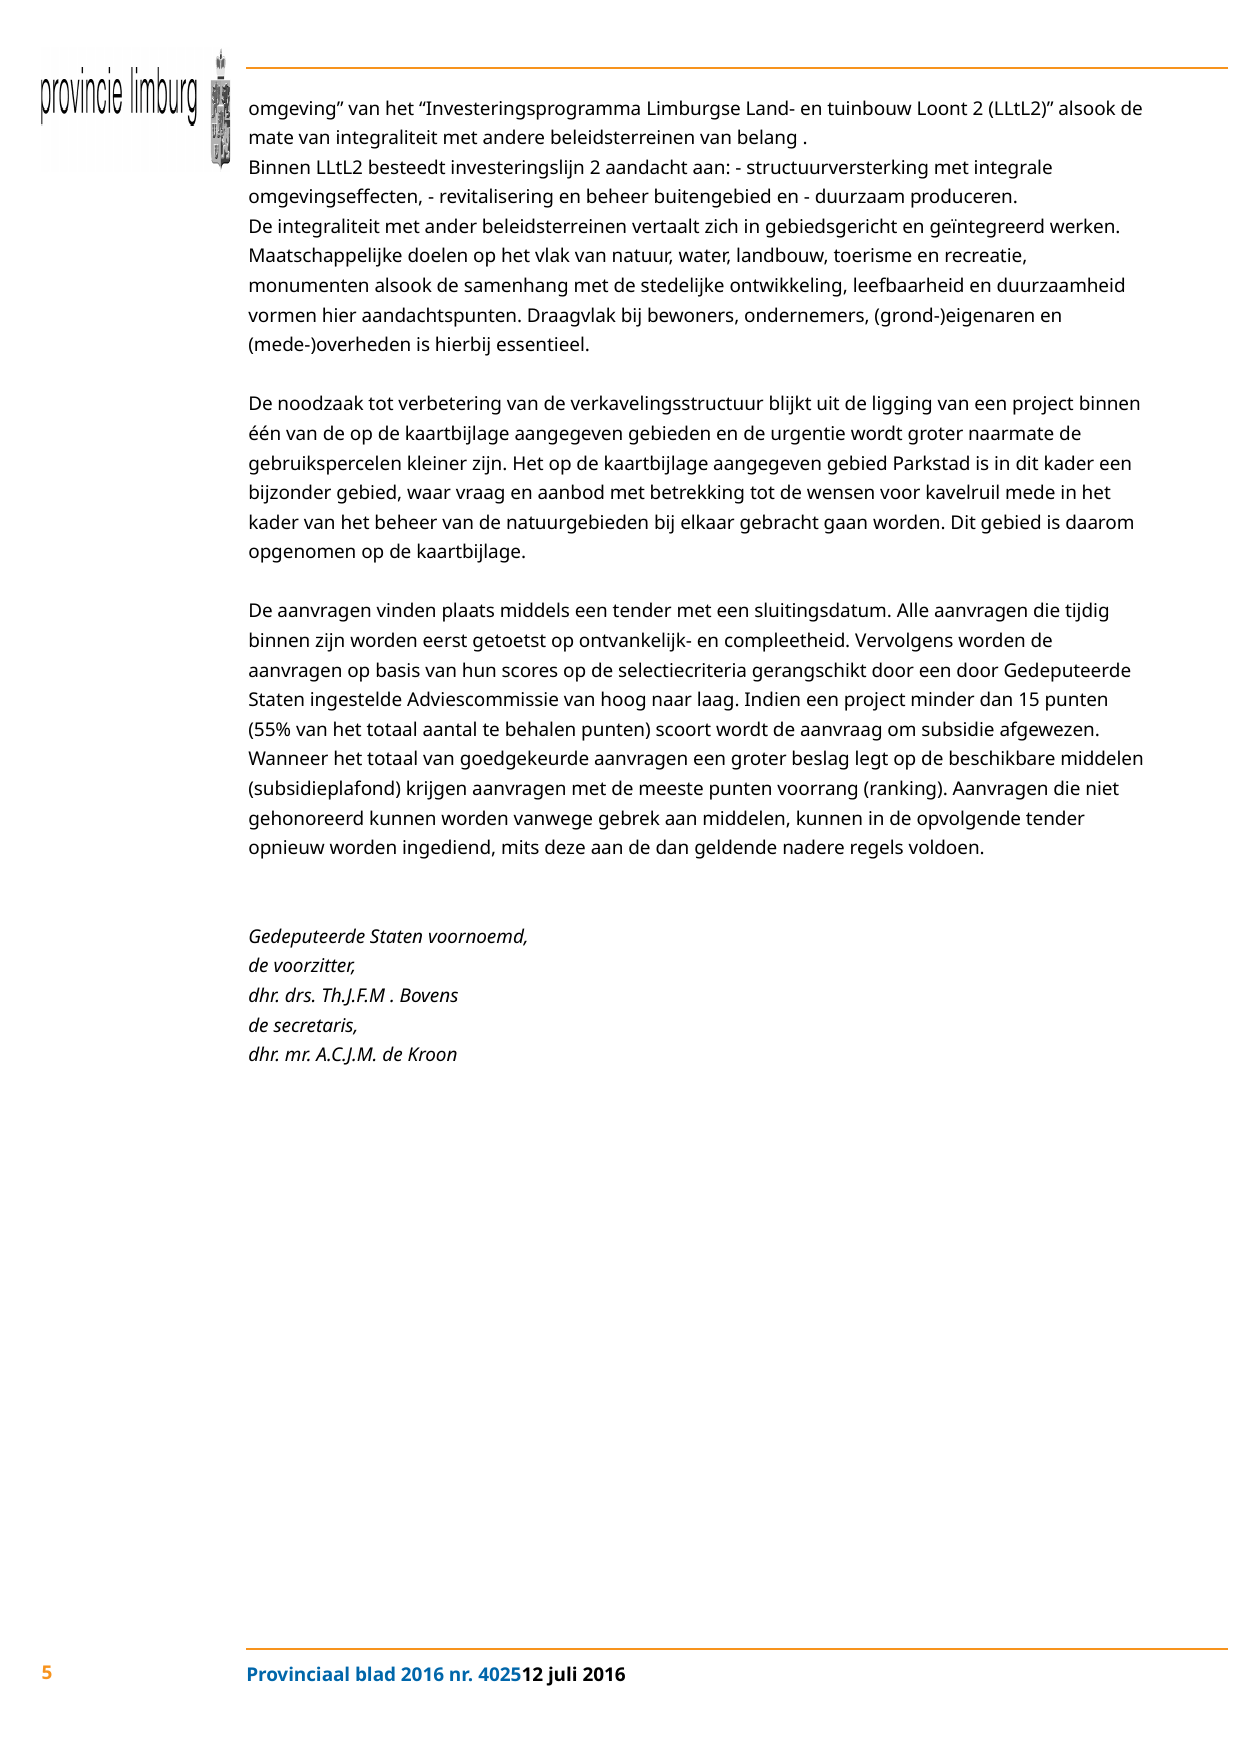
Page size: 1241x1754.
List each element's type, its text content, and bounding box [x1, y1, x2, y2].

text De noodzaak tot verbetering van de verkavelingsstructuur blijkt uit de ligging van een project binnen één van de op de kaartbijlage aangegeven gebieden en de urgentie wordt groter naarmate de gebruikspercelen kleiner zijn. Het op de kaartbijlage aangegeven gebied Parkstad is in dit kader een bijzonder gebied, waar vraag en aanbod met betrekking tot de wensen voor kavelruil mede in het kader van het beheer van de natuurgebieden bij elkaar gebracht gaan worden. Dit gebied is daarom opgenomen op de kaartbijlage. [248, 391, 1152, 564]
text Gedeputeerde Staten voornoemd, [248, 923, 1152, 949]
text de secretaris, [248, 1012, 1152, 1038]
text omgeving” van het “Investeringsprogramma Limburgse Land- en tuinbouw Loont 2 (LLtL2)” alsook de mate van integraliteit met andere beleidsterreinen van belang . [248, 95, 1152, 150]
picture [41, 47, 231, 172]
text dhr. mr. A.C.J.M. de Kroon [248, 1041, 1152, 1067]
text de voorzitter, [248, 953, 1152, 978]
text De integraliteit met ander beleidsterreinen vertaalt zich in gebiedsgericht en geïntegreerd werken. Maatschappelijke doelen op het vlak van natuur, water, landbouw, toerisme en recreatie, monumenten alsook de samenhang met de stedelijke ontwikkeling, leefbaarheid en duurzaamheid vormen hier aandachtspunten. Draagvlak bij bewoners, ondernemers, (grond-)eigenaren en (mede-)overheden is hierbij essentieel. [248, 213, 1152, 357]
text Binnen LLtL2 besteedt investeringslijn 2 aandacht aan: - structuurversterking met integrale omgevingseffecten, - revitalisering en beheer buitengebied en - duurzaam produceren. [248, 154, 1152, 209]
text dhr. drs. Th.J.F.M . Bovens [248, 982, 1152, 1008]
text De aanvragen vinden plaats middels een tender met een sluitingsdatum. Alle aanvragen die tijdig binnen zijn worden eerst getoetst op ontvankelijk- en compleetheid. Vervolgens worden de aanvragen op basis van hun scores op de selectiecriteria gerangschikt door een door Gedeputeerde Staten ingestelde Adviescommissie van hoog naar laag. Indien een project minder dan 15 punten (55% van het totaal aantal te behalen punten) scoort wordt de aanvraag om subsidie afgewezen. Wanneer het totaal van goedgekeurde aanvragen een groter beslag legt op de beschikbare middelen (subsidieplafond) krijgen aanvragen met de meeste punten voorrang (ranking). Aanvragen die niet gehonoreerd kunnen worden vanwege gebrek aan middelen, kunnen in de opvolgende tender opnieuw worden ingediend, mits deze aan de dan geldende nadere regels voldoen. [248, 598, 1152, 860]
